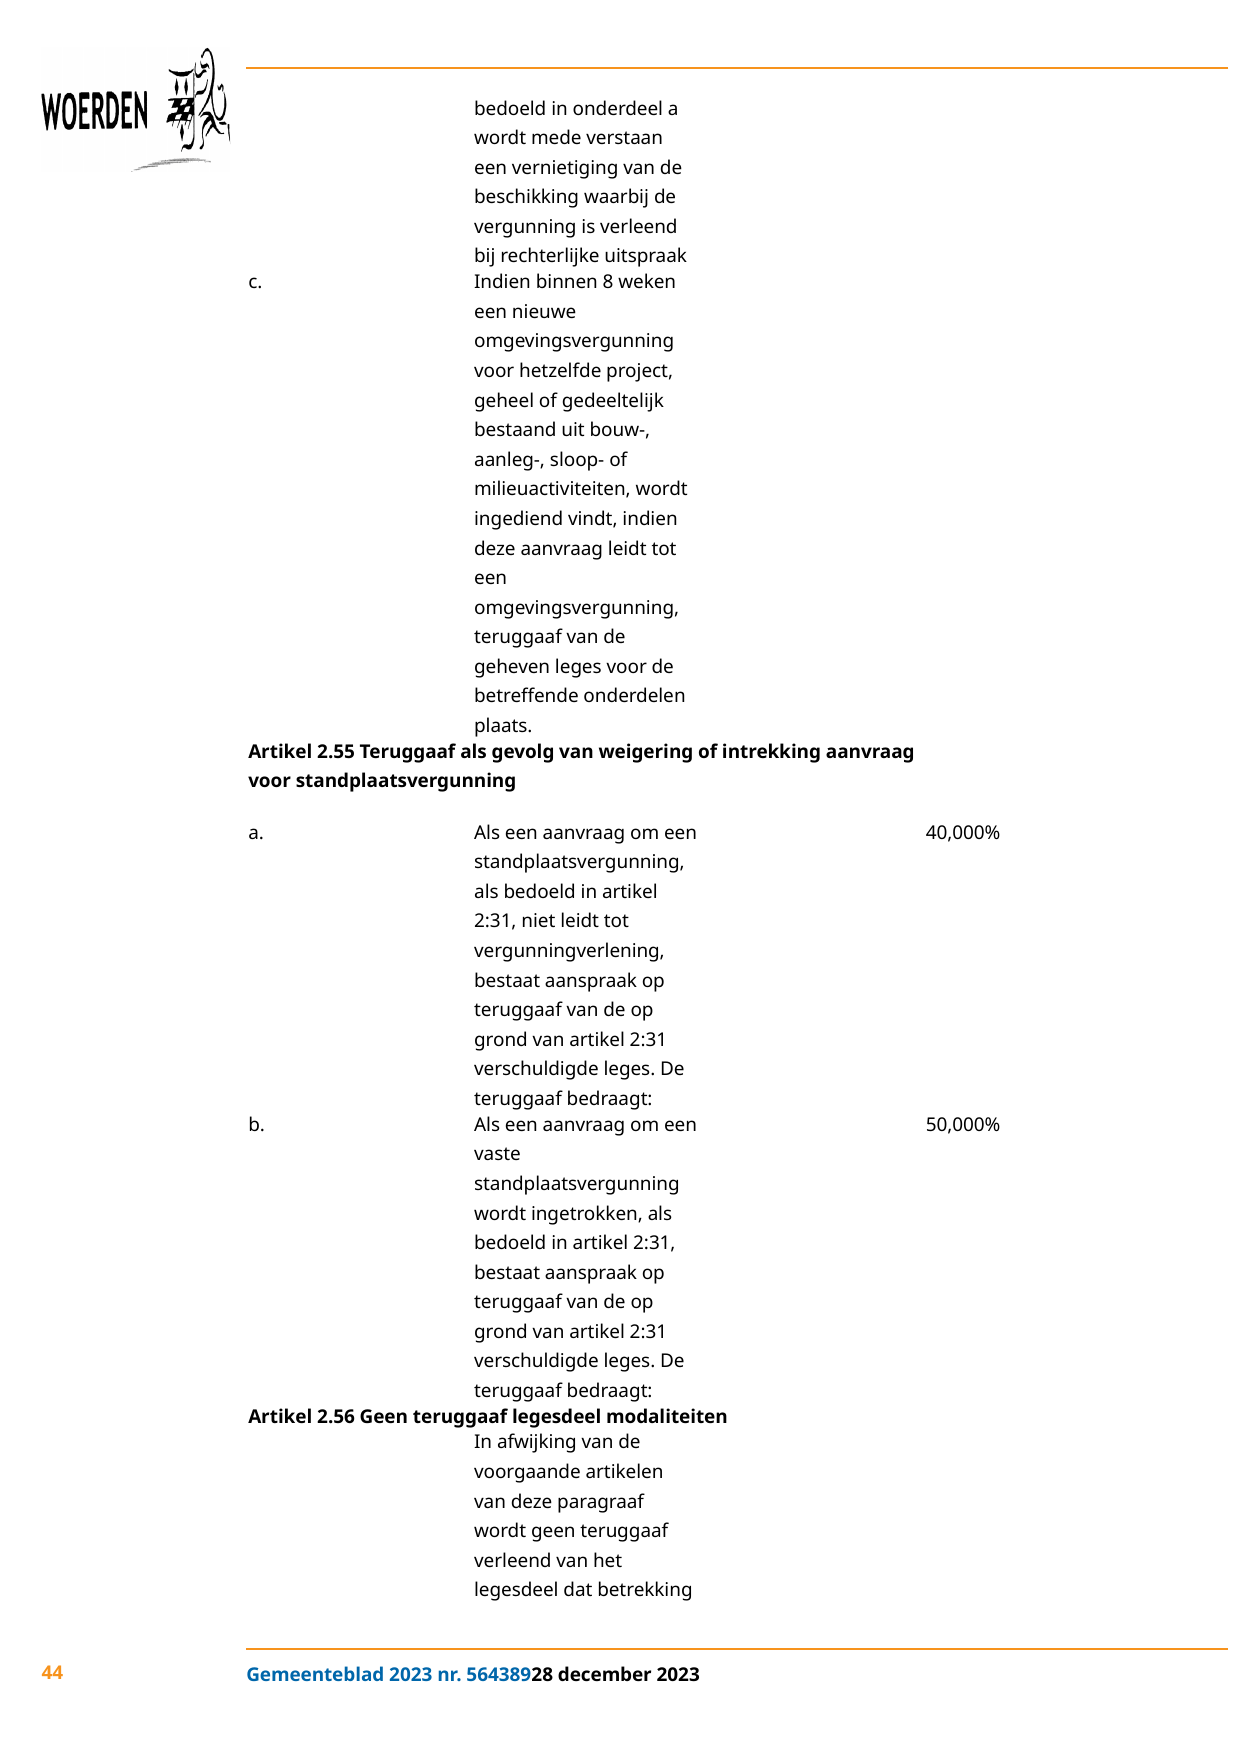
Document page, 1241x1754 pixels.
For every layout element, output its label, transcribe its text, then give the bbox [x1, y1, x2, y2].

table_cell [700, 95, 926, 268]
table_cell [926, 1403, 1152, 1429]
table_cell bedoeld in onderdeel a wordt mede verstaan een vernietiging van de beschikking waarbij de vergunning is verleend bij rechterlijke uitspraak [474, 95, 700, 268]
table_cell Indien binnen 8 weken een nieuwe omgevingsvergunning voor hetzelfde project, geheel of gedeeltelijk bestaand uit bouw-, aanleg-, sloop- of milieuactiviteiten, wordt ingediend vindt, indien deze aanvraag leidt tot een omgevingsvergunning, teruggaaf van de geheven leges voor de betreffende onderdelen plaats. [474, 269, 700, 738]
table_cell b. [248, 1111, 474, 1403]
table_cell [474, 793, 700, 819]
table_cell [926, 793, 1152, 819]
table_cell [248, 1429, 474, 1602]
table_cell [248, 95, 474, 268]
table_cell a. [248, 819, 474, 1111]
table_cell [926, 95, 1152, 268]
table_cell Als een aanvraag om een vaste standplaatsvergunning wordt ingetrokken, als bedoeld in artikel 2:31, bestaat aanspraak op teruggaaf van de op grond van artikel 2:31 verschuldigde leges. De teruggaaf bedraagt: [474, 1111, 700, 1403]
table_cell 40,000% [926, 819, 1152, 1111]
table_cell [926, 1429, 1152, 1602]
table_cell Artikel 2.55 Teruggaaf als gevolg van weigering of intrekking aanvraag voor standplaatsvergunning [248, 738, 926, 793]
table_cell Artikel 2.56 Geen teruggaaf legesdeel modaliteiten [248, 1403, 926, 1429]
table_cell [700, 1111, 926, 1403]
table_cell [700, 269, 926, 738]
table_cell Als een aanvraag om een standplaatsvergunning, als bedoeld in artikel 2:31, niet leidt tot vergunningverlening, bestaat aanspraak op teruggaaf van de op grond van artikel 2:31 verschuldigde leges. De teruggaaf bedraagt: [474, 819, 700, 1111]
picture [41, 47, 231, 172]
table_cell [700, 1429, 926, 1602]
table_cell [700, 793, 926, 819]
table_cell [926, 738, 1152, 793]
table_cell 50,000% [926, 1111, 1152, 1403]
table_cell [248, 793, 474, 819]
table_cell c. [248, 269, 474, 738]
table_cell In afwijking van de voorgaande artikelen van deze paragraaf wordt geen teruggaaf verleend van het legesdeel dat betrekking [474, 1429, 700, 1602]
table_cell [926, 269, 1152, 738]
table_cell [700, 819, 926, 1111]
